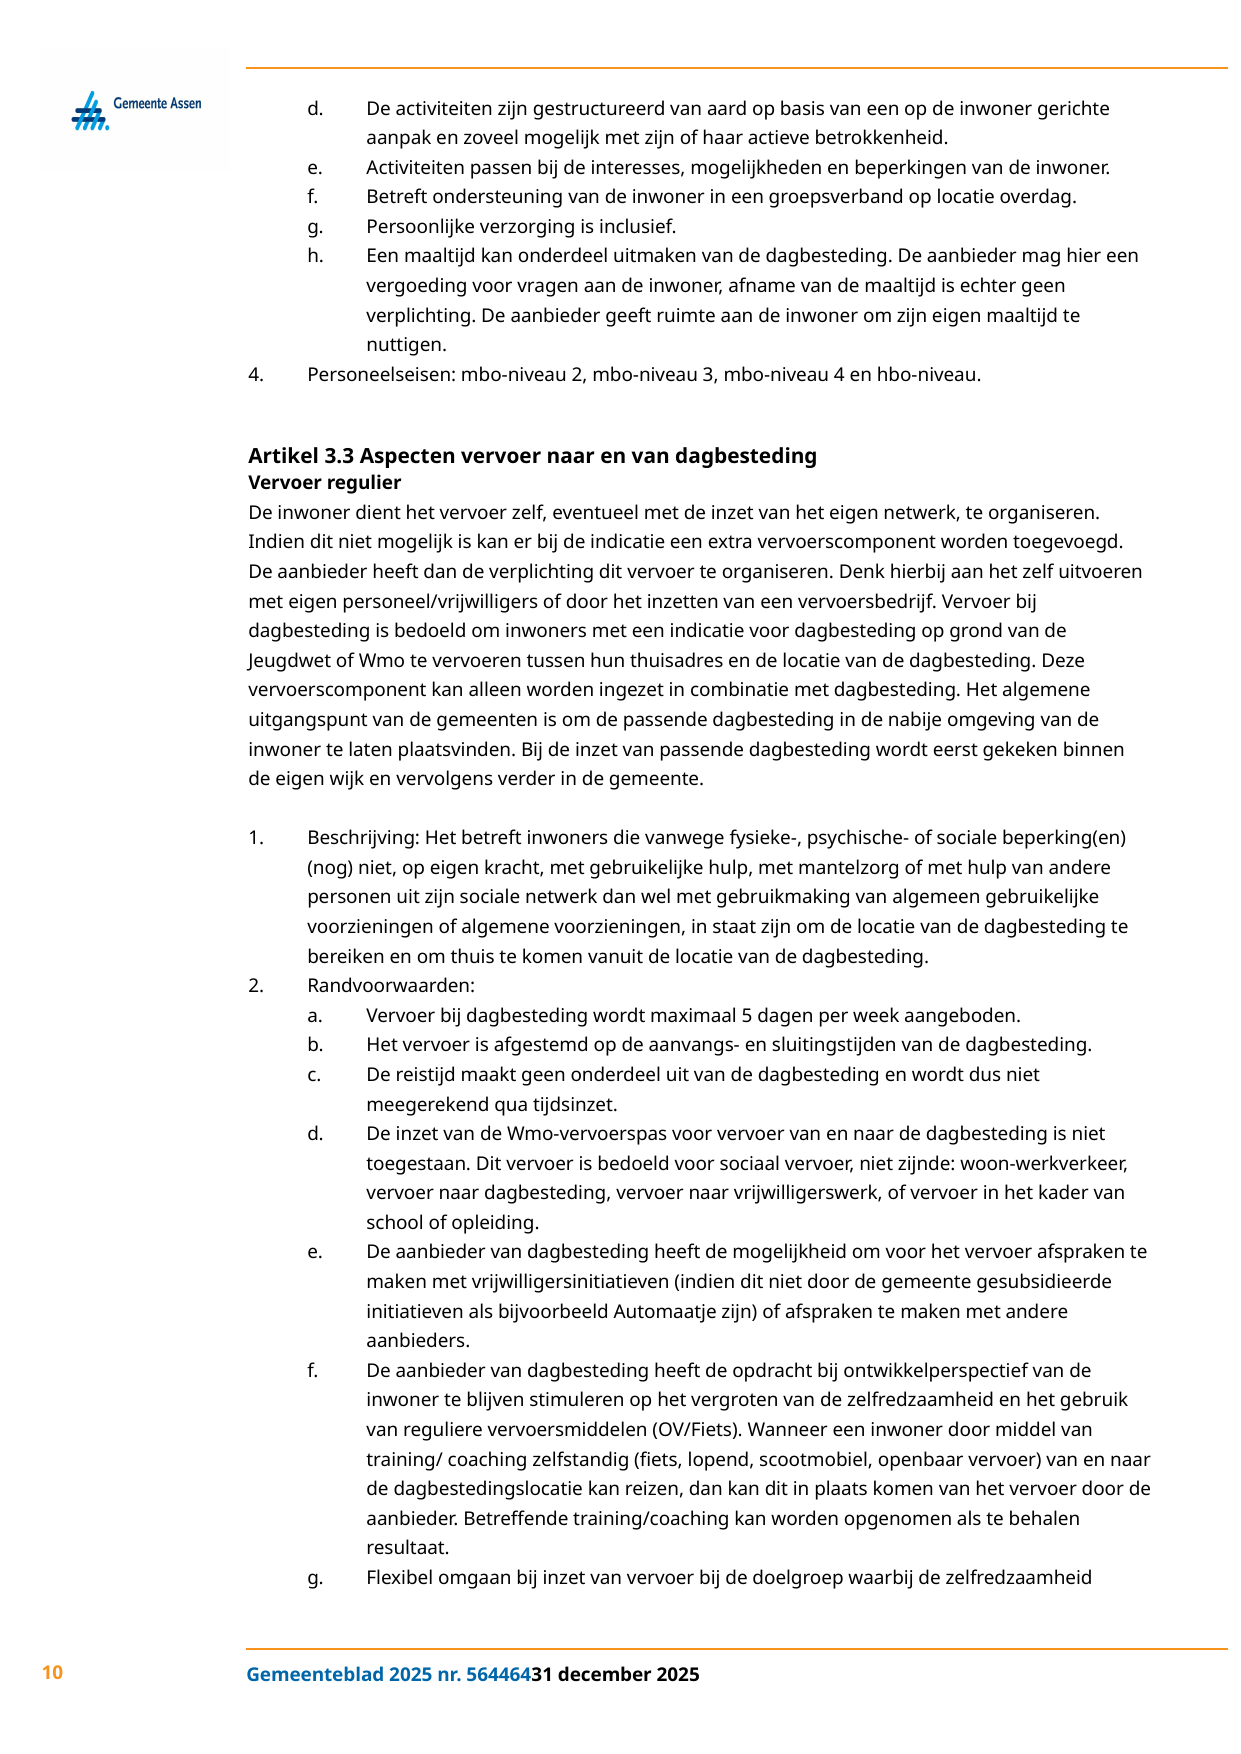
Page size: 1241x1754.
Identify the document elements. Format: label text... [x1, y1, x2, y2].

text Artikel 3.3 Aspecten vervoer naar en van dagbesteding [248, 441, 1152, 469]
list Personeelseisen: mbo-niveau 2, mbo-niveau 3, mbo-niveau 4 en hbo-niveau. [248, 361, 1152, 387]
list Het vervoer is afgestemd op de aanvangs- en sluitingstijden van de dagbesteding. [307, 1032, 1152, 1057]
list De activiteiten zijn gestructureerd van aard op basis van een op de inwoner gerichte aanpak en zoveel mogelijk met zijn of haar actieve betrokkenheid. [307, 95, 1152, 150]
picture [41, 47, 231, 172]
list Persoonlijke verzorging is inclusief. [307, 213, 1152, 239]
text Vervoer regulier [248, 469, 1152, 495]
list De aanbieder van dagbesteding heeft de opdracht bij ontwikkelperspectief van de inwoner te blijven stimuleren op het vergroten van de zelfredzaamheid en het gebruik van reguliere vervoersmiddelen (OV/Fiets). Wanneer een inwoner door middel van training/ coaching zelfstandig (fiets, lopend, scootmobiel, openbaar vervoer) van en naar de dagbestedingslocatie kan reizen, dan kan dit in plaats komen van het vervoer door de aanbieder. Betreffende training/coaching kan worden opgenomen als te behalen resultaat. [307, 1357, 1152, 1560]
list Activiteiten passen bij de interesses, mogelijkheden en beperkingen van de inwoner. [307, 154, 1152, 180]
list Flexibel omgaan bij inzet van vervoer bij de doelgroep waarbij de zelfredzaamheid [307, 1564, 1152, 1590]
list Randvoorwaarden: [248, 972, 1152, 998]
list Een maaltijd kan onderdeel uitmaken van de dagbesteding. De aanbieder mag hier een vergoeding voor vragen aan de inwoner, afname van de maaltijd is echter geen verplichting. De aanbieder geeft ruimte aan de inwoner om zijn eigen maaltijd te nuttigen. [307, 243, 1152, 357]
list De reistijd maakt geen onderdeel uit van de dagbesteding en wordt dus niet meegerekend qua tijdsinzet. [307, 1061, 1152, 1116]
text De inwoner dient het vervoer zelf, eventueel met de inzet van het eigen netwerk, te organiseren. Indien dit niet mogelijk is kan er bij de indicatie een extra vervoerscomponent worden toegevoegd. De aanbieder heeft dan de verplichting dit vervoer te organiseren. Denk hierbij aan het zelf uitvoeren met eigen personeel/vrijwilligers of door het inzetten van een vervoersbedrijf. Vervoer bij dagbesteding is bedoeld om inwoners met een indicatie voor dagbesteding op grond van de Jeugdwet of Wmo te vervoeren tussen hun thuisadres en de locatie van de dagbesteding. Deze vervoerscomponent kan alleen worden ingezet in combinatie met dagbesteding. Het algemene uitgangspunt van de gemeenten is om de passende dagbesteding in de nabije omgeving van de inwoner te laten plaatsvinden. Bij de inzet van passende dagbesteding wordt eerst gekeken binnen de eigen wijk en vervolgens verder in de gemeente. [248, 499, 1152, 791]
list Vervoer bij dagbesteding wordt maximaal 5 dagen per week aangeboden. [307, 1002, 1152, 1028]
list De inzet van de Wmo-vervoerspas voor vervoer van en naar de dagbesteding is niet toegestaan. Dit vervoer is bedoeld voor sociaal vervoer, niet zijnde: woon-werkverkeer, vervoer naar dagbesteding, vervoer naar vrijwilligerswerk, of vervoer in het kader van school of opleiding. [307, 1120, 1152, 1235]
list De aanbieder van dagbesteding heeft de mogelijkheid om voor het vervoer afspraken te maken met vrijwilligersinitiatieven (indien dit niet door de gemeente gesubsidieerde initiatieven als bijvoorbeeld Automaatje zijn) of afspraken te maken met andere aanbieders. [307, 1239, 1152, 1353]
list Betreft ondersteuning van de inwoner in een groepsverband op locatie overdag. [307, 183, 1152, 209]
list Beschrijving: Het betreft inwoners die vanwege fysieke-, psychische- of sociale beperking(en) (nog) niet, op eigen kracht, met gebruikelijke hulp, met mantelzorg of met hulp van andere personen uit zijn sociale netwerk dan wel met gebruikmaking van algemeen gebruikelijke voorzieningen of algemene voorzieningen, in staat zijn om de locatie van de dagbesteding te bereiken en om thuis te komen vanuit de locatie van de dagbesteding. [248, 824, 1152, 968]
